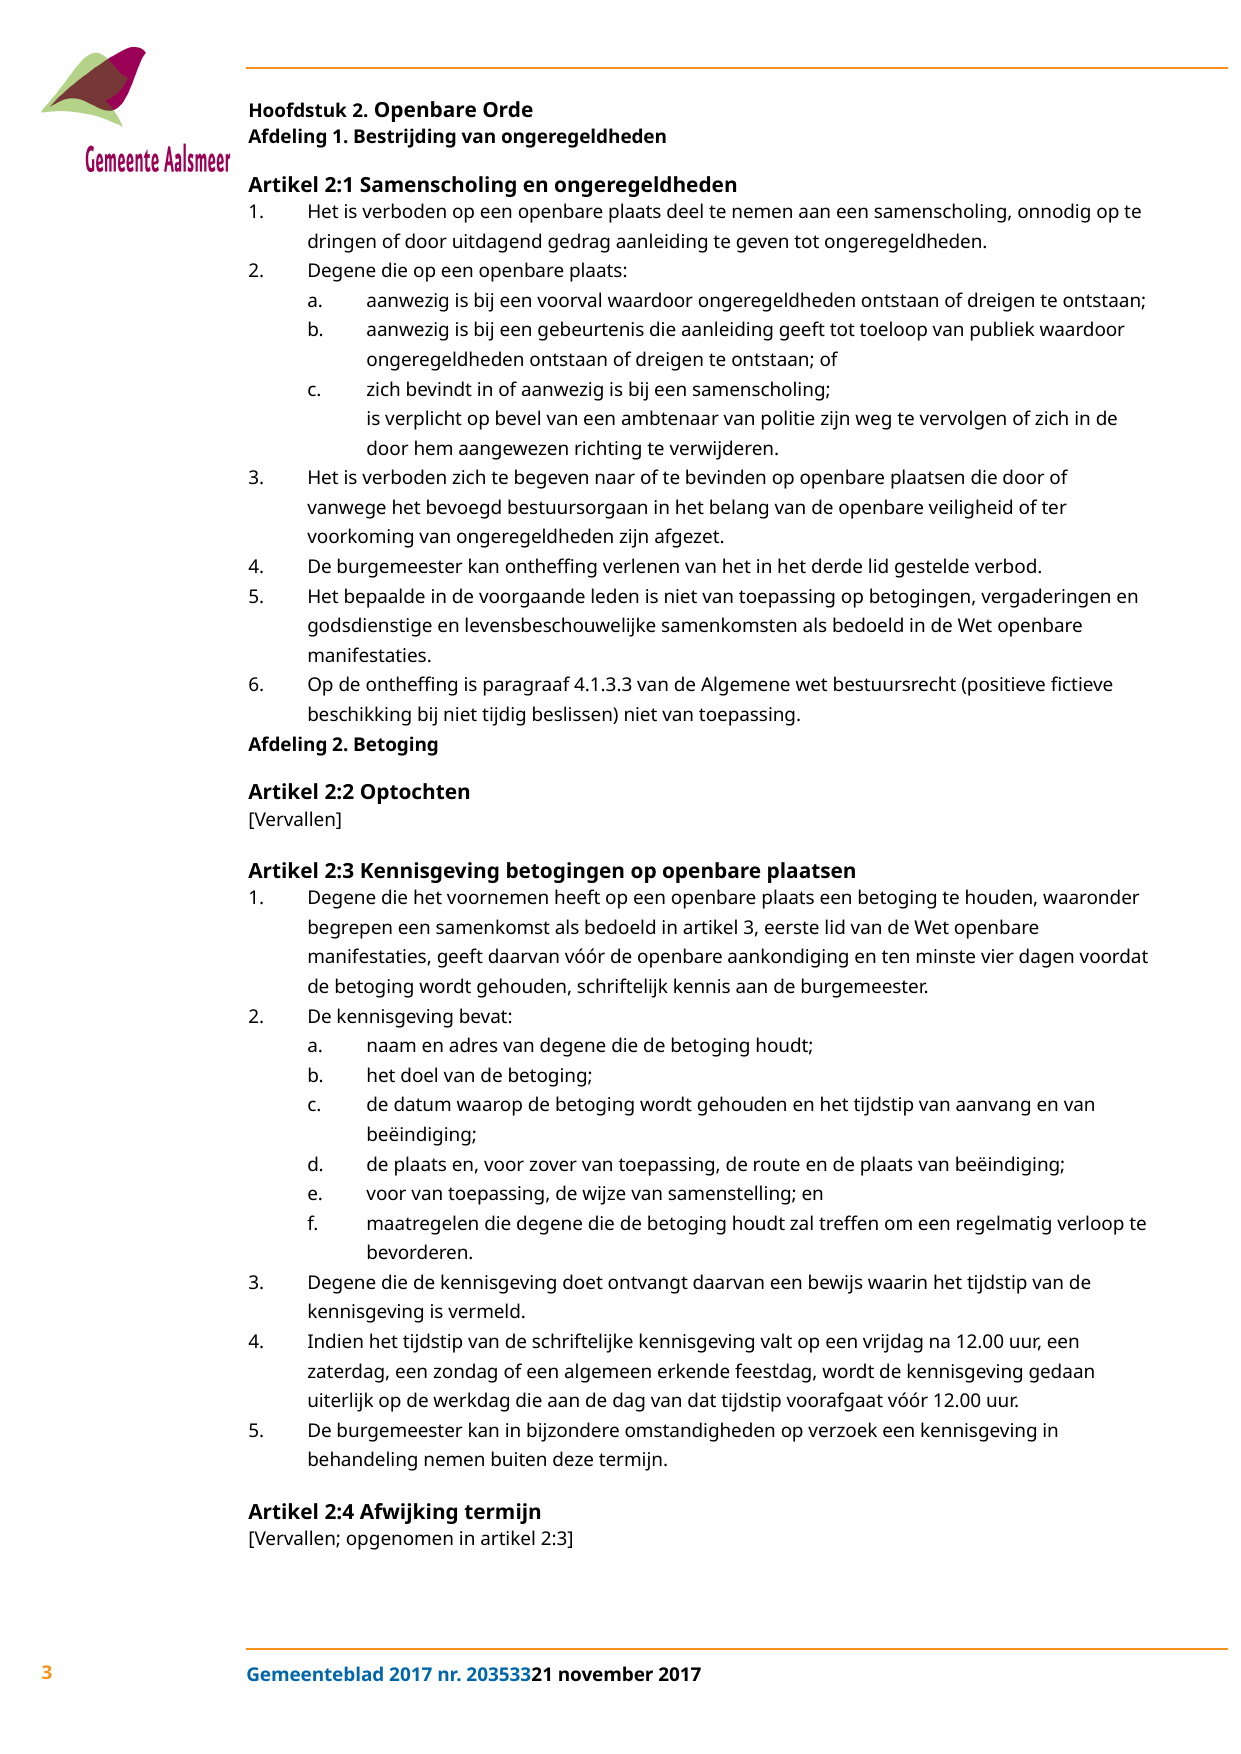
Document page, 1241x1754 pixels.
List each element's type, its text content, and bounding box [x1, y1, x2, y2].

list maatregelen die degene die de betoging houdt zal treffen om een regelmatig verloop te bevorderen. [307, 1210, 1152, 1265]
list Degene die de kennisgeving doet ontvangt daarvan een bewijs waarin het tijdstip van de kennisgeving is vermeld. [248, 1269, 1152, 1324]
list Degene die op een openbare plaats: [248, 257, 1152, 283]
text Afdeling 1. Bestrijding van ongeregeldheden [248, 123, 1152, 149]
text Artikel 2:4 Afwijking termijn [248, 1497, 1152, 1526]
text Hoofdstuk 2. Openbare Orde [248, 95, 1152, 123]
picture [41, 47, 231, 172]
list Het is verboden zich te begeven naar of te bevinden op openbare plaatsen die door of vanwege het bevoegd bestuursorgaan in het belang van de openbare veiligheid of ter voorkoming van ongeregeldheden zijn afgezet. [248, 464, 1152, 549]
list Het bepaalde in de voorgaande leden is niet van toepassing op betogingen, vergaderingen en godsdienstige en levensbeschouwelijke samenkomsten als bedoeld in de Wet openbare manifestaties. [248, 583, 1152, 668]
list Het is verboden op een openbare plaats deel te nemen aan een samenscholing, onnodig op te dringen of door uitdagend gedrag aanleiding te geven tot ongeregeldheden. [248, 198, 1152, 253]
text [Vervallen] [248, 806, 1152, 831]
list naam en adres van degene die de betoging houdt; [307, 1032, 1152, 1058]
text Artikel 2:1 Samenscholing en ongeregeldheden [248, 170, 1152, 198]
text Artikel 2:2 Optochten [248, 777, 1152, 806]
list De burgemeester kan in bijzondere omstandigheden op verzoek een kennisgeving in behandeling nemen buiten deze termijn. [248, 1417, 1152, 1472]
list aanwezig is bij een gebeurtenis die aanleiding geeft tot toeloop van publiek waardoor ongeregeldheden ontstaan of dreigen te ontstaan; of [307, 317, 1152, 372]
text Artikel 2:3 Kennisgeving betogingen op openbare plaatsen [248, 856, 1152, 884]
list Indien het tijdstip van de schriftelijke kennisgeving valt op een vrijdag na 12.00 uur, een zaterdag, een zondag of een algemeen erkende feestdag, wordt de kennisgeving gedaan uiterlijk op de werkdag die aan de dag van dat tijdstip voorafgaat vóór 12.00 uur. [248, 1328, 1152, 1413]
list Op de ontheffing is paragraaf 4.1.3.3 van de Algemene wet bestuursrecht (positieve fictieve beschikking bij niet tijdig beslissen) niet van toepassing. [248, 672, 1152, 727]
text [Vervallen; opgenomen in artikel 2:3] [248, 1526, 1152, 1551]
list De burgemeester kan ontheffing verlenen van het in het derde lid gestelde verbod. [248, 553, 1152, 579]
list aanwezig is bij een voorval waardoor ongeregeldheden ontstaan of dreigen te ontstaan; [307, 287, 1152, 313]
list de plaats en, voor zover van toepassing, de route en de plaats van beëindiging; [307, 1151, 1152, 1177]
list voor van toepassing, de wijze van samenstelling; en [307, 1180, 1152, 1206]
list De kennisgeving bevat: [248, 1003, 1152, 1029]
list het doel van de betoging; [307, 1062, 1152, 1088]
text Afdeling 2. Betoging [248, 731, 1152, 756]
list Degene die het voornemen heeft op een openbare plaats een betoging te houden, waaronder begrepen een samenkomst als bedoeld in artikel 3, eerste lid van de Wet openbare manifestaties, geeft daarvan vóór de openbare aankondiging en ten minste vier dagen voordat de betoging wordt gehouden, schriftelijk kennis aan de burgemeester. [248, 884, 1152, 999]
list zich bevindt in of aanwezig is bij een samenscholing; [307, 376, 1152, 401]
list de datum waarop de betoging wordt gehouden en het tijdstip van aanvang en van beëindiging; [307, 1092, 1152, 1147]
list is verplicht op bevel van een ambtenaar van politie zijn weg te vervolgen of zich in de door hem aangewezen richting te verwijderen. [307, 405, 1152, 461]
